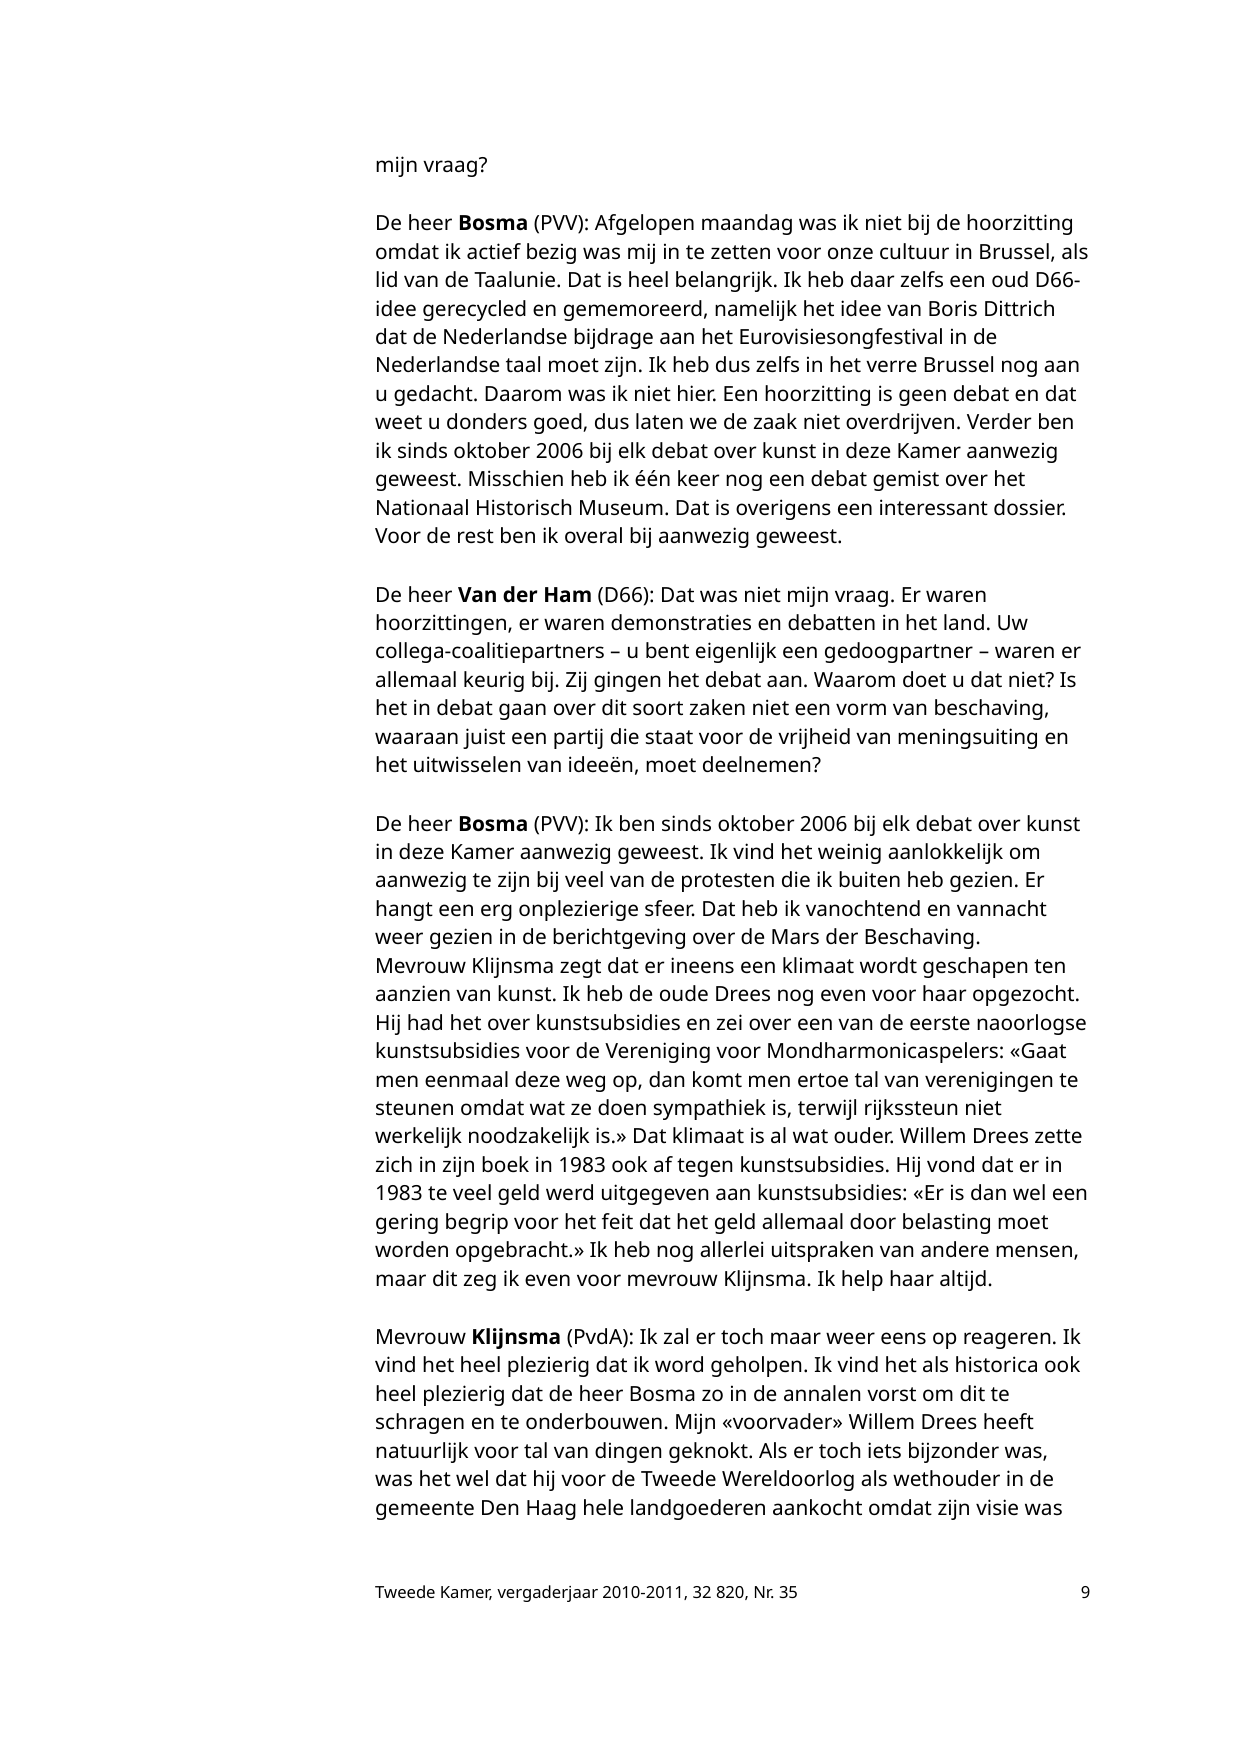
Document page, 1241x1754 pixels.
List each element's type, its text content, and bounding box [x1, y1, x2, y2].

text De heer Van der Ham (D66): Dat was niet mijn vraag. Er waren hoorzittingen, er waren demonstraties en debatten in het land. Uw collega-coalitiepartners – u bent eigenlijk een gedoogpartner – waren er allemaal keurig bij. Zij gingen het debat aan. Waarom doet u dat niet? Is het in debat gaan over dit soort zaken niet een vorm van beschaving, waaraan juist een partij die staat voor de vrijheid van meningsuiting en het uitwisselen van ideeën, moet deelnemen? [375, 580, 1090, 779]
text Mevrouw Klijnsma (PvdA): Ik zal er toch maar weer eens op reageren. Ik vind het heel plezierig dat ik word geholpen. Ik vind het als historica ook heel plezierig dat de heer Bosma zo in de annalen vorst om dit te schragen en te onderbouwen. Mijn «voorvader» Willem Drees heeft natuurlijk voor tal van dingen geknokt. Als er toch iets bijzonder was, was het wel dat hij voor de Tweede Wereldoorlog als wethouder in de gemeente Den Haag hele landgoederen aankocht omdat zijn visie was [375, 1322, 1090, 1521]
text mijn vraag? [375, 150, 1090, 178]
text De heer Bosma (PVV): Ik ben sinds oktober 2006 bij elk debat over kunst in deze Kamer aanwezig geweest. Ik vind het weinig aanlokkelijk om aanwezig te zijn bij veel van de protesten die ik buiten heb gezien. Er hangt een erg onplezierige sfeer. Dat heb ik vanochtend en vannacht weer gezien in de berichtgeving over de Mars der Beschaving. [375, 809, 1090, 951]
text Mevrouw Klijnsma zegt dat er ineens een klimaat wordt geschapen ten aanzien van kunst. Ik heb de oude Drees nog even voor haar opgezocht. Hij had het over kunstsubsidies en zei over een van de eerste naoorlogse kunstsubsidies voor de Vereniging voor Mondharmonicaspelers: «Gaat men eenmaal deze weg op, dan komt men ertoe tal van verenigingen te steunen omdat wat ze doen sympathiek is, terwijl rijkssteun niet werkelijk noodzakelijk is.» Dat klimaat is al wat ouder. Willem Drees zette zich in zijn boek in 1983 ook af tegen kunstsubsidies. Hij vond dat er in 1983 te veel geld werd uitgegeven aan kunstsubsidies: «Er is dan wel een gering begrip voor het feit dat het geld allemaal door belasting moet worden opgebracht.» Ik heb nog allerlei uitspraken van andere mensen, maar dit zeg ik even voor mevrouw Klijnsma. Ik help haar altijd. [375, 951, 1090, 1292]
text De heer Bosma (PVV): Afgelopen maandag was ik niet bij de hoorzitting omdat ik actief bezig was mij in te zetten voor onze cultuur in Brussel, als lid van de Taalunie. Dat is heel belangrijk. Ik heb daar zelfs een oud D66-idee gerecycled en gememoreerd, namelijk het idee van Boris Dittrich dat de Nederlandse bijdrage aan het Eurovisiesongfestival in de Nederlandse taal moet zijn. Ik heb dus zelfs in het verre Brussel nog aan u gedacht. Daarom was ik niet hier. Een hoorzitting is geen debat en dat weet u donders goed, dus laten we de zaak niet overdrijven. Verder ben ik sinds oktober 2006 bij elk debat over kunst in deze Kamer aanwezig geweest. Misschien heb ik één keer nog een debat gemist over het Nationaal Historisch Museum. Dat is overigens een interessant dossier. Voor de rest ben ik overal bij aanwezig geweest. [375, 208, 1090, 550]
